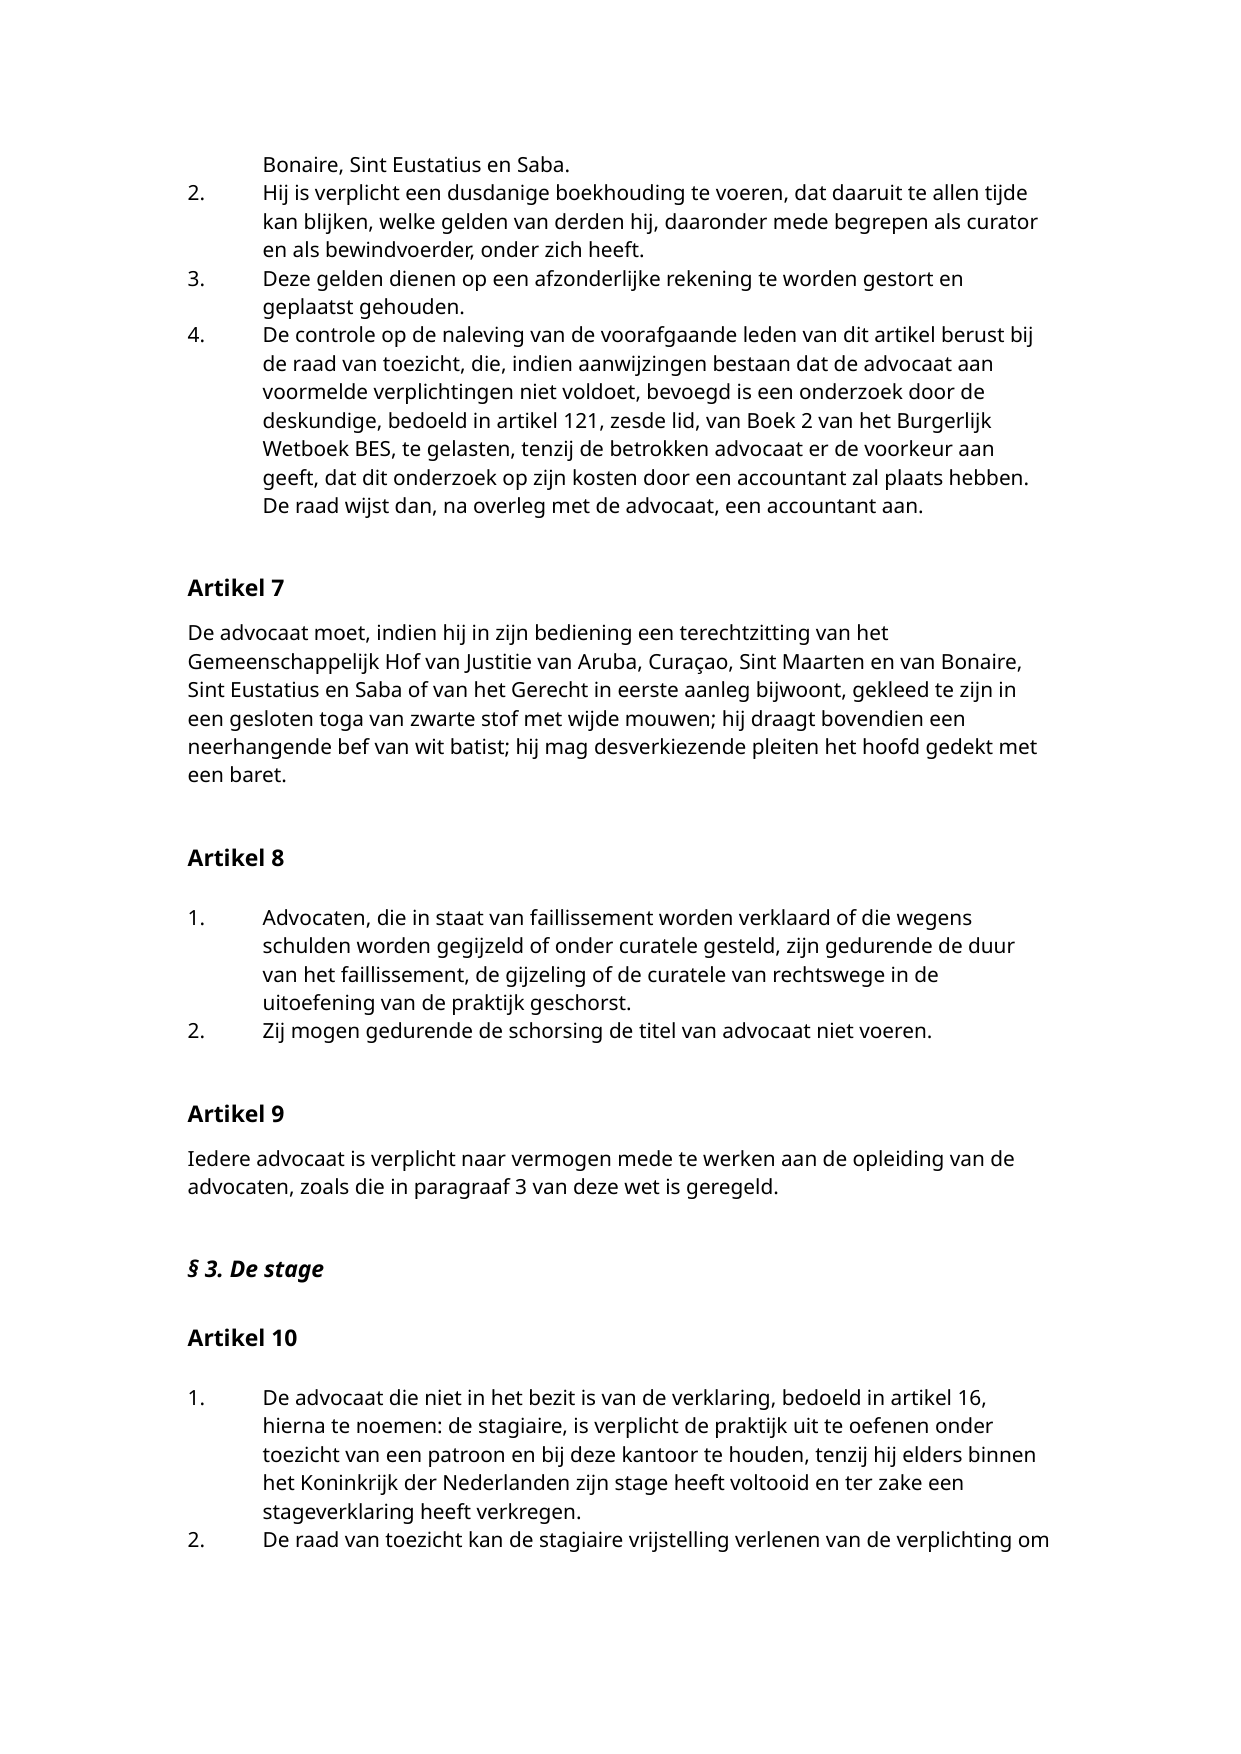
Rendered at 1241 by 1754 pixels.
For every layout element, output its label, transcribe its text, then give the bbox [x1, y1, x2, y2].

list Advocaten, die in staat van faillissement worden verklaard of die wegens schulden worden gegijzeld of onder curatele gesteld, zijn gedurende de duur van het faillissement, de gijzeling of de curatele van rechtswege in de uitoefening van de praktijk geschorst. [187, 903, 1053, 1017]
subtitle Artikel 8 [187, 842, 1053, 873]
text De advocaat moet, indien hij in zijn bediening een terechtzitting van het Gemeenschappelijk Hof van Justitie van Aruba, Curaçao, Sint Maarten en van Bonaire, Sint Eustatius en Saba of van het Gerecht in eerste aanleg bijwoont, gekleed te zijn in een gesloten toga van zwarte stof met wijde mouwen; hij draagt bovendien een neerhangende bef van wit batist; hij mag desverkiezende pleiten het hoofd gedekt met een baret. [187, 618, 1053, 789]
subtitle Artikel 7 [187, 572, 1053, 603]
list De raad van toezicht kan de stagiaire vrijstelling verlenen van de verplichting om [187, 1525, 1053, 1554]
list De advocaat die niet in het bezit is van de verklaring, bedoeld in artikel 16, hierna te noemen: de stagiaire, is verplicht de praktijk uit te oefenen onder toezicht van een patroon en bij deze kantoor te houden, tenzij hij elders binnen het Koninkrijk der Nederlanden zijn stage heeft voltooid en ter zake een stageverklaring heeft verkregen. [187, 1383, 1053, 1525]
list Bonaire, Sint Eustatius en Saba. [187, 150, 1053, 178]
subtitle § 3. De stage [187, 1253, 1053, 1284]
subtitle Artikel 9 [187, 1097, 1053, 1129]
list Zij mogen gedurende de schorsing de titel van advocaat niet voeren. [187, 1017, 1053, 1045]
list De controle op de naleving van de voorafgaande leden van dit artikel berust bij de raad van toezicht, die, indien aanwijzingen bestaan dat de advocaat aan voormelde verplichtingen niet voldoet, bevoegd is een onderzoek door de deskundige, bedoeld in artikel 121, zesde lid, van Boek 2 van het Burgerlijk Wetboek BES, te gelasten, tenzij de betrokken advocaat er de voorkeur aan geeft, dat dit onderzoek op zijn kosten door een accountant zal plaats hebben. De raad wijst dan, na overleg met de advocaat, een accountant aan. [187, 321, 1053, 520]
text Iedere advocaat is verplicht naar vermogen mede te werken aan de opleiding van de advocaten, zoals die in paragraaf 3 van deze wet is geregeld. [187, 1144, 1053, 1201]
list Hij is verplicht een dusdanige boekhouding te voeren, dat daaruit te allen tijde kan blijken, welke gelden van derden hij, daaronder mede begrepen als curator en als bewindvoerder, onder zich heeft. [187, 178, 1053, 264]
list Deze gelden dienen op een afzonderlijke rekening te worden gestort en geplaatst gehouden. [187, 264, 1053, 321]
subtitle Artikel 10 [187, 1322, 1053, 1353]
